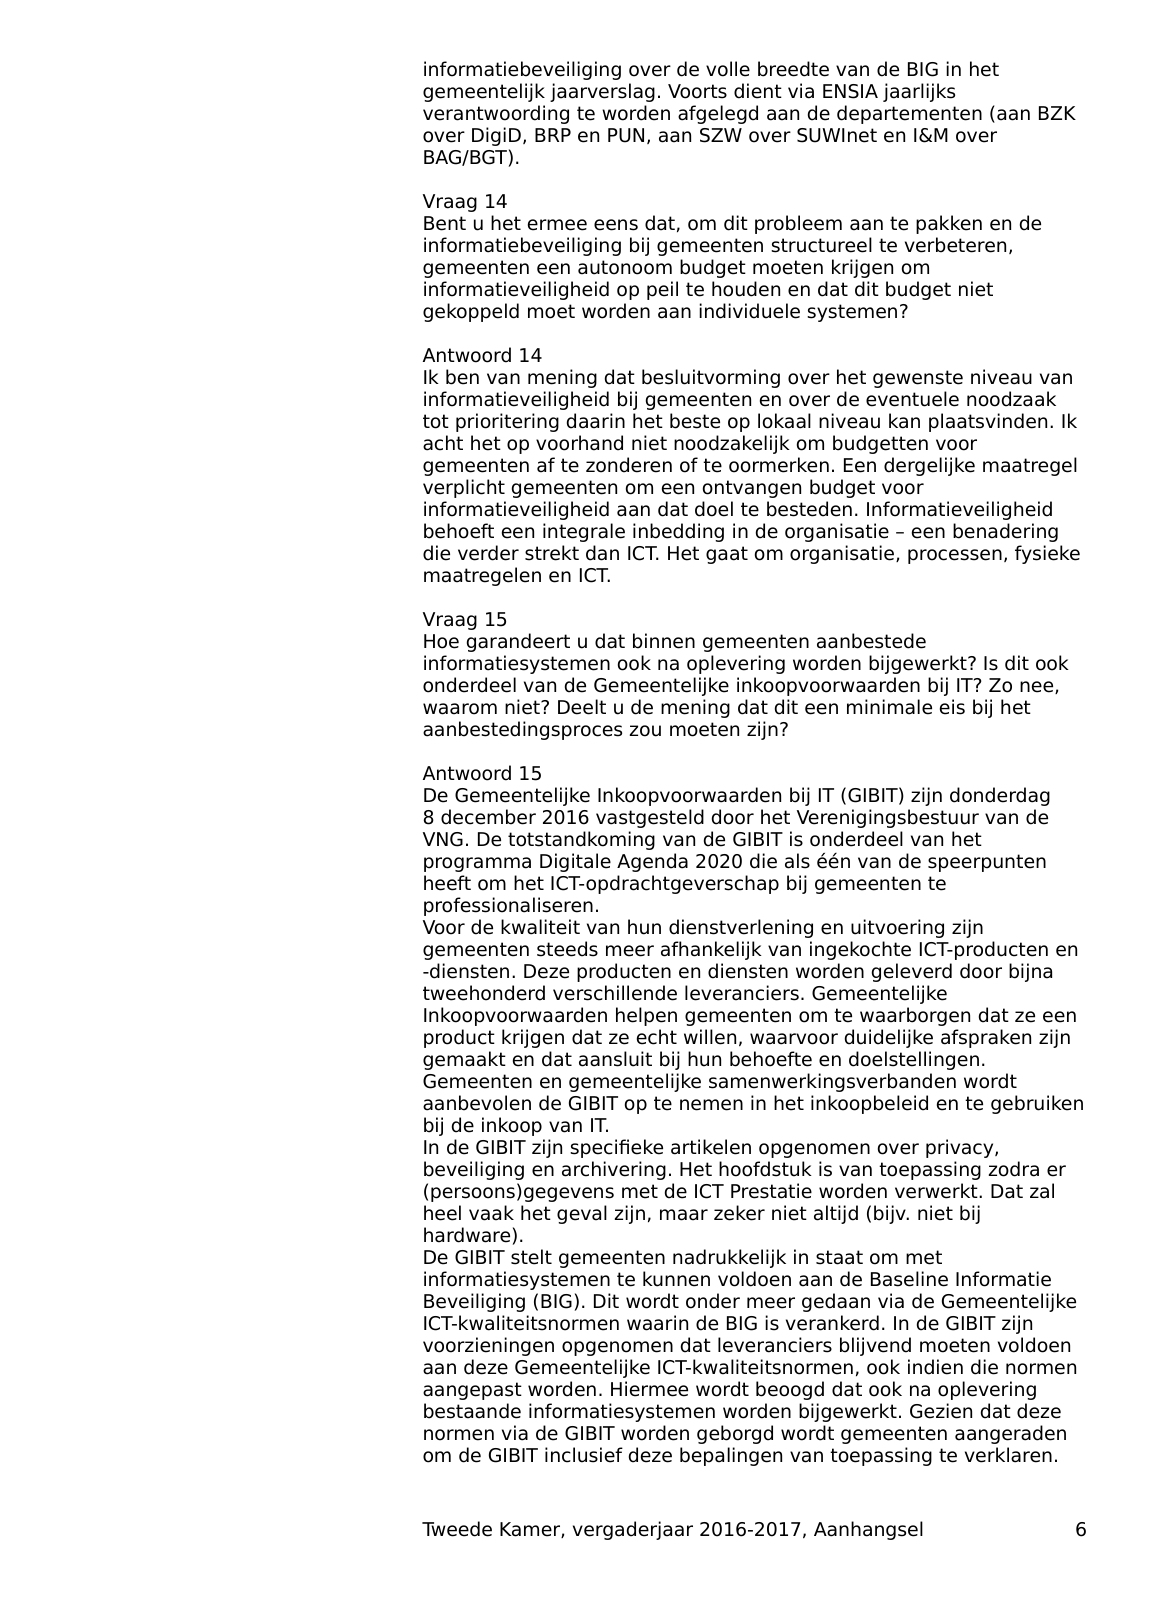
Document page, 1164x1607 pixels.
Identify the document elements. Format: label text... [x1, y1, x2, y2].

text De GIBIT stelt gemeenten nadrukkelijk in staat om met informatiesystemen te kunnen voldoen aan de Baseline Informatie Beveiliging (BIG). Dit wordt onder meer gedaan via de Gemeentelijke ICT-kwaliteitsnormen waarin de BIG is verankerd. In de GIBIT zijn voorzieningen opgenomen dat leveranciers blijvend moeten voldoen aan deze Gemeentelijke ICT-kwaliteitsnormen, ook indien die normen aangepast worden. Hiermee wordt beoogd dat ook na oplevering bestaande informatiesystemen worden bijgewerkt. Gezien dat deze normen via de GIBIT worden geborgd wordt gemeenten aangeraden om de GIBIT inclusief deze bepalingen van toepassing te verklaren. [422, 1247, 1087, 1467]
text Antwoord 15 [422, 763, 1087, 785]
text Vraag 15 [422, 609, 1087, 631]
text Voor de kwaliteit van hun dienstverlening en uitvoering zijn gemeenten steeds meer afhankelijk van ingekochte ICT-producten en -diensten. Deze producten en diensten worden geleverd door bijna tweehonderd verschillende leveranciers. Gemeentelijke Inkoopvoorwaarden helpen gemeenten om te waarborgen dat ze een product krijgen dat ze echt willen, waarvoor duidelijke afspraken zijn gemaakt en dat aansluit bij hun behoefte en doelstellingen. Gemeenten en gemeentelijke samenwerkingsverbanden wordt aanbevolen de GIBIT op te nemen in het inkoopbeleid en te gebruiken bij de inkoop van IT. [422, 917, 1087, 1137]
text Vraag 14 [422, 191, 1087, 213]
text Antwoord 14 [422, 345, 1087, 367]
text De Gemeentelijke Inkoopvoorwaarden bij IT (GIBIT) zijn donderdag 8 december 2016 vastgesteld door het Verenigingsbestuur van de VNG. De totstandkoming van de GIBIT is onderdeel van het programma Digitale Agenda 2020 die als één van de speerpunten heeft om het ICT-opdrachtgeverschap bij gemeenten te professionaliseren. [422, 785, 1087, 917]
text Bent u het ermee eens dat, om dit probleem aan te pakken en de informatiebeveiliging bij gemeenten structureel te verbeteren, gemeenten een autonoom budget moeten krijgen om informatieveiligheid op peil te houden en dat dit budget niet gekoppeld moet worden aan individuele systemen? [422, 213, 1087, 323]
text Hoe garandeert u dat binnen gemeenten aanbestede informatiesystemen ook na oplevering worden bijgewerkt? Is dit ook onderdeel van de Gemeentelijke inkoopvoorwaarden bij IT? Zo nee, waarom niet? Deelt u de mening dat dit een minimale eis bij het aanbestedingsproces zou moeten zijn? [422, 631, 1087, 741]
text In de GIBIT zijn specifieke artikelen opgenomen over privacy, beveiliging en archivering. Het hoofdstuk is van toepassing zodra er (persoons)gegevens met de ICT Prestatie worden verwerkt. Dat zal heel vaak het geval zijn, maar zeker niet altijd (bijv. niet bij hardware). [422, 1137, 1087, 1247]
text informatiebeveiliging over de volle breedte van de BIG in het gemeentelijk jaarverslag. Voorts dient via ENSIA jaarlijks verantwoording te worden afgelegd aan de departementen (aan BZK over DigiD, BRP en PUN, aan SZW over SUWInet en I&M over BAG/BGT). [422, 59, 1087, 169]
text Ik ben van mening dat besluitvorming over het gewenste niveau van informatieveiligheid bij gemeenten en over de eventuele noodzaak tot prioritering daarin het beste op lokaal niveau kan plaatsvinden. Ik acht het op voorhand niet noodzakelijk om budgetten voor gemeenten af te zonderen of te oormerken. Een dergelijke maatregel verplicht gemeenten om een ontvangen budget voor informatieveiligheid aan dat doel te besteden. Informatieveiligheid behoeft een integrale inbedding in de organisatie – een benadering die verder strekt dan ICT. Het gaat om organisatie, processen, fysieke maatregelen en ICT. [422, 367, 1087, 587]
